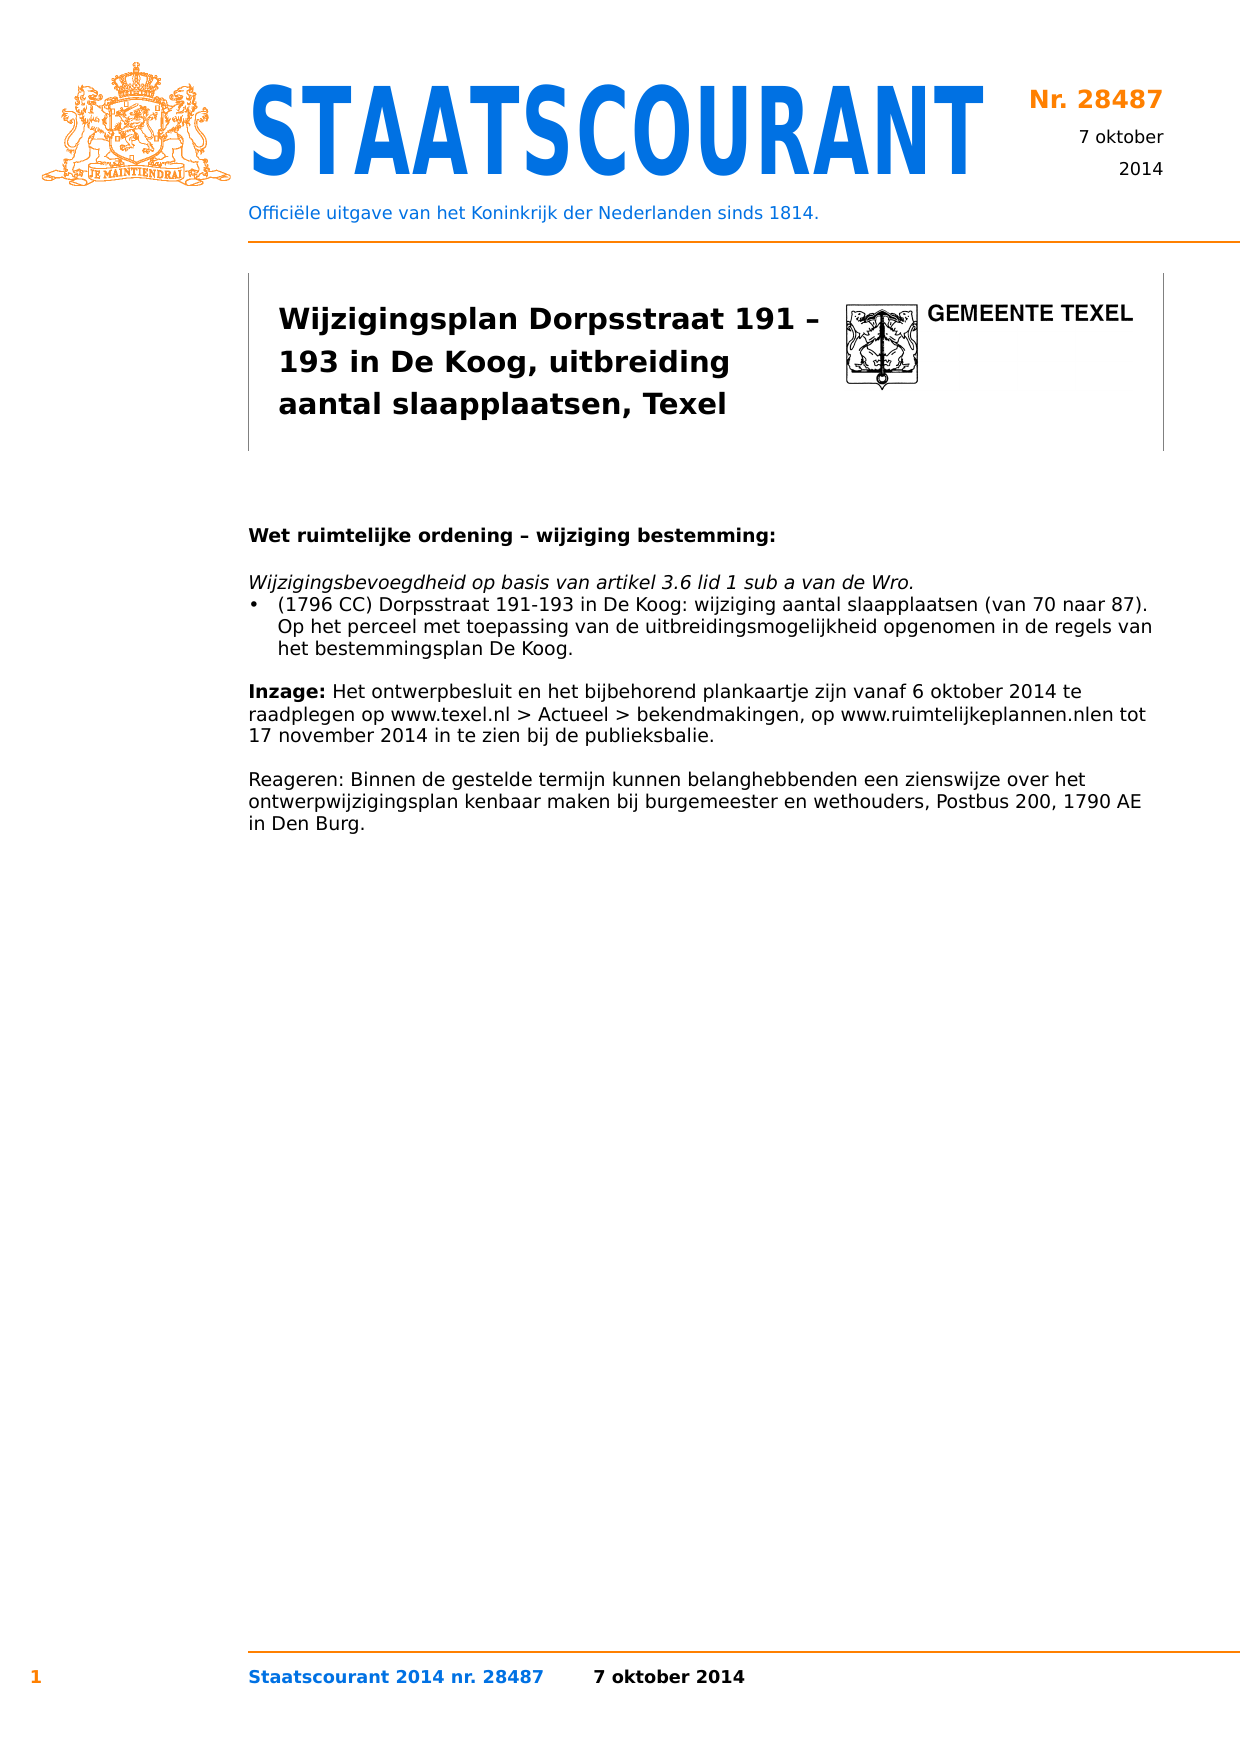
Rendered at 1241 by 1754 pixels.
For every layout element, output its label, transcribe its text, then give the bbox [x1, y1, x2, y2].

text Op het perceel met toepassing van de uitbreidingsmogelijkheid opgenomen in de regels van het bestemmingsplan De Koog. [277, 616, 1163, 659]
table_header STAATSCOURANT [248, 62, 998, 203]
table_header Nr. 28487 [998, 62, 1240, 121]
table_header [25, 62, 248, 241]
subtitle Wet ruimtelijke ordening – wijziging bestemming: [248, 525, 1163, 547]
text Inzage: Het ontwerpbesluit en het bijbehorend plankaartje zijn vanaf 6 oktober 2014 te raadplegen op www.texel.nl > Actueel > bekendmakingen, op www.ruimtelijkeplannen.nlen tot 17 november 2014 in te zien bij de publieksbalie. [248, 681, 1163, 747]
picture [844, 302, 1134, 391]
table_cell 2014 [998, 153, 1240, 203]
text Wijzigingsbevoegdheid op basis van artikel 3.6 lid 1 sub a van de Wro. [248, 572, 1163, 594]
table_cell Officiële uitgave van het Koninkrijk der Nederlanden sinds 1814. [248, 203, 1240, 241]
subtitle Wijzigingsplan Dorpsstraat 191 – 193 in De Koog, uitbreiding aantal slaapplaatsen, Texel [249, 273, 1163, 451]
picture [41, 62, 231, 186]
table_cell 7 oktober [998, 121, 1240, 153]
text Reageren: Binnen de gestelde termijn kunnen belanghebbenden een zienswijze over het ontwerpwijzigingsplan kenbaar maken bij burgemeester en wethouders, Postbus 200, 1790 AE in Den Burg. [248, 769, 1163, 835]
text • (1796 CC) Dorpsstraat 191-193 in De Koog: wijziging aantal slaapplaatsen (van 70 naar 87). [248, 594, 1163, 616]
